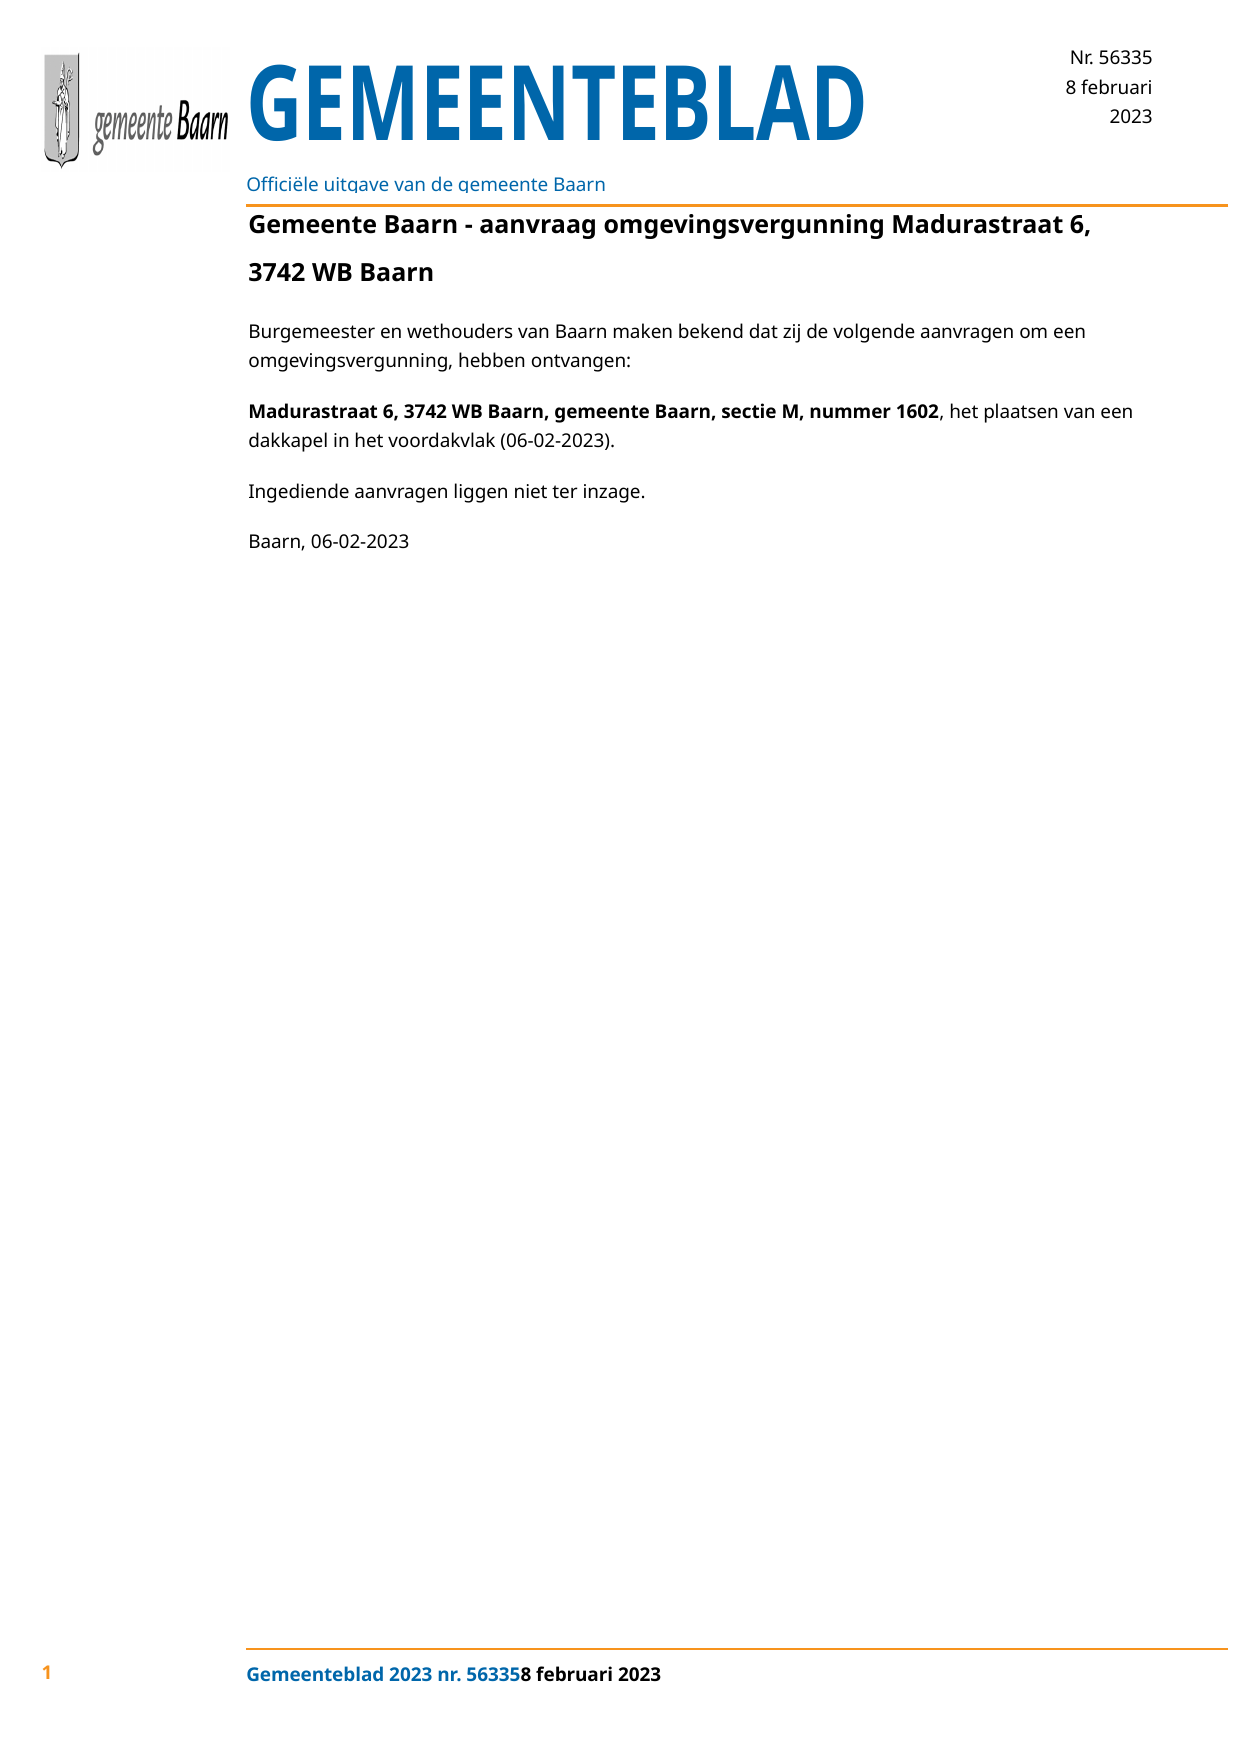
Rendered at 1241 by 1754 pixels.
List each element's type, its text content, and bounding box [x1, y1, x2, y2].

text Gemeente Baarn - aanvraag omgevingsvergunning Madurastraat 6, 3742 WB Baarn [248, 207, 1152, 288]
text Burgemeester en wethouders van Baarn maken bekend dat zij de volgende aanvragen om een omgevingsvergunning, hebben ontvangen: [248, 318, 1152, 373]
text Baarn, 06-02-2023 [248, 528, 1152, 554]
text Madurastraat 6, 3742 WB Baarn, gemeente Baarn, sectie M, nummer 1602, het plaatsen van een dakkapel in het voordakvlak (06-02-2023). [248, 398, 1152, 453]
picture [41, 47, 231, 172]
text Ingediende aanvragen liggen niet ter inzage. [248, 478, 1152, 504]
